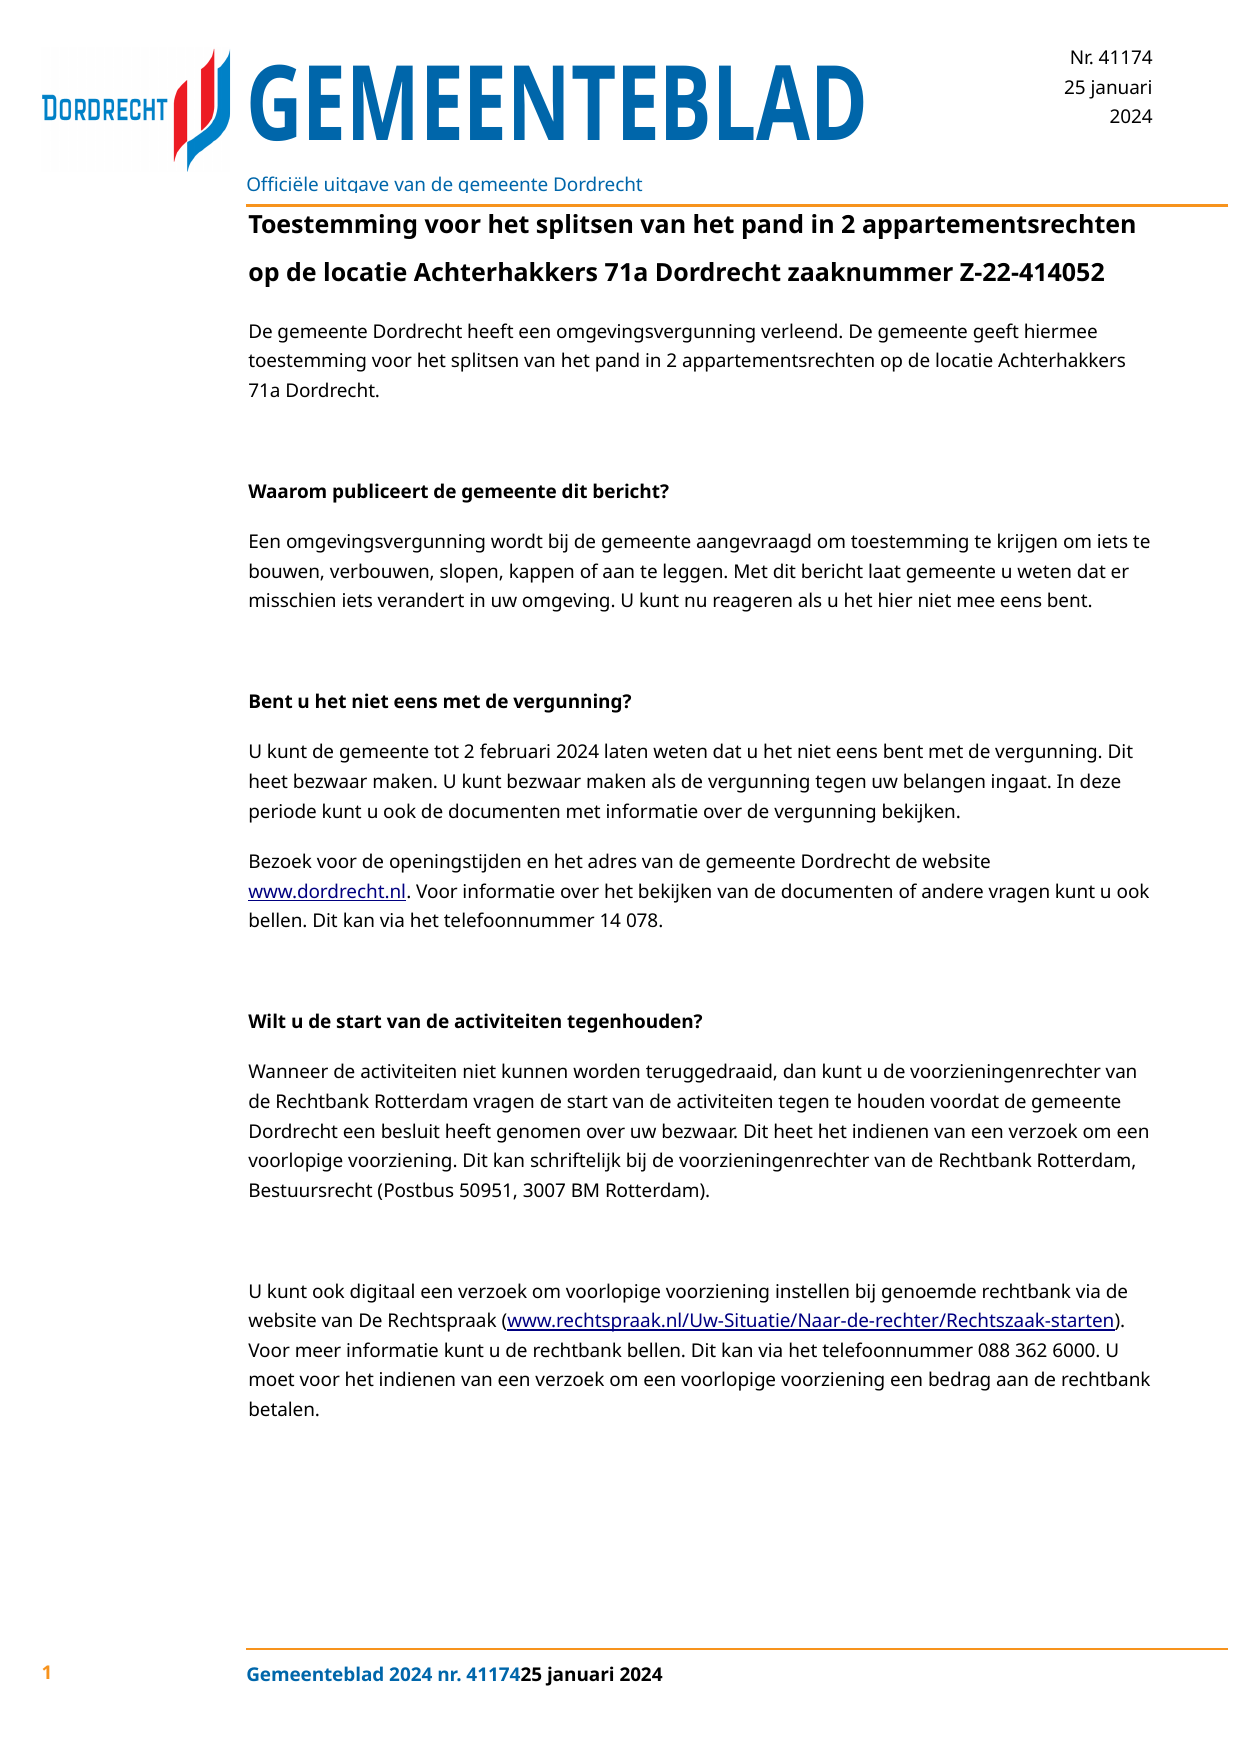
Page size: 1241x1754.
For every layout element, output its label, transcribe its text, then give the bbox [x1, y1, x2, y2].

picture [41, 47, 231, 172]
text Bezoek voor de openingstijden en het adres van de gemeente Dordrecht de website www.dordrecht.nl. Voor informatie over het bekijken van de documenten of andere vragen kunt u ook bellen. Dit kan via het telefoonnummer 14 078. [248, 848, 1152, 933]
text Een omgevingsvergunning wordt bij de gemeente aangevraagd om toestemming te krijgen om iets te bouwen, verbouwen, slopen, kappen of aan te leggen. Met dit bericht laat gemeente u weten dat er misschien iets verandert in uw omgeving. U kunt nu reageren als u het hier niet mee eens bent. [248, 528, 1152, 613]
text Waarom publiceert de gemeente dit bericht? [248, 478, 1152, 504]
text Bent u het niet eens met de vergunning? [248, 688, 1152, 714]
text Wanneer de activiteiten niet kunnen worden teruggedraaid, dan kunt u de voorzieningenrechter van de Rechtbank Rotterdam vragen de start van de activiteiten tegen te houden voordat de gemeente Dordrecht een besluit heeft genomen over uw bezwaar. Dit heet het indienen van een verzoek om een voorlopige voorziening. Dit kan schriftelijk bij de voorzieningenrechter van de Rechtbank Rotterdam, Bestuursrecht (Postbus 50951, 3007 BM Rotterdam). [248, 1059, 1152, 1203]
text U kunt de gemeente tot 2 februari 2024 laten weten dat u het niet eens bent met de vergunning. Dit heet bezwaar maken. U kunt bezwaar maken als de vergunning tegen uw belangen ingaat. In deze periode kunt u ook de documenten met informatie over de vergunning bekijken. [248, 739, 1152, 824]
text De gemeente Dordrecht heeft een omgevingsvergunning verleend. De gemeente geeft hiermee toestemming voor het splitsen van het pand in 2 appartementsrechten op de locatie Achterhakkers 71a Dordrecht. [248, 318, 1152, 403]
text Toestemming voor het splitsen van het pand in 2 appartementsrechten op de locatie Achterhakkers 71a Dordrecht zaaknummer Z-22-414052 [248, 207, 1152, 288]
text U kunt ook digitaal een verzoek om voorlopige voorziening instellen bij genoemde rechtbank via de website van De Rechtspraak (www.rechtspraak.nl/Uw-Situatie/Naar-de-rechter/Rechtszaak-starten). Voor meer informatie kunt u de rechtbank bellen. Dit kan via het telefoonnummer 088 362 6000. U moet voor het indienen van een verzoek om een voorlopige voorziening een bedrag aan de rechtbank betalen. [248, 1278, 1152, 1422]
text Wilt u de start van de activiteiten tegenhouden? [248, 1008, 1152, 1034]
